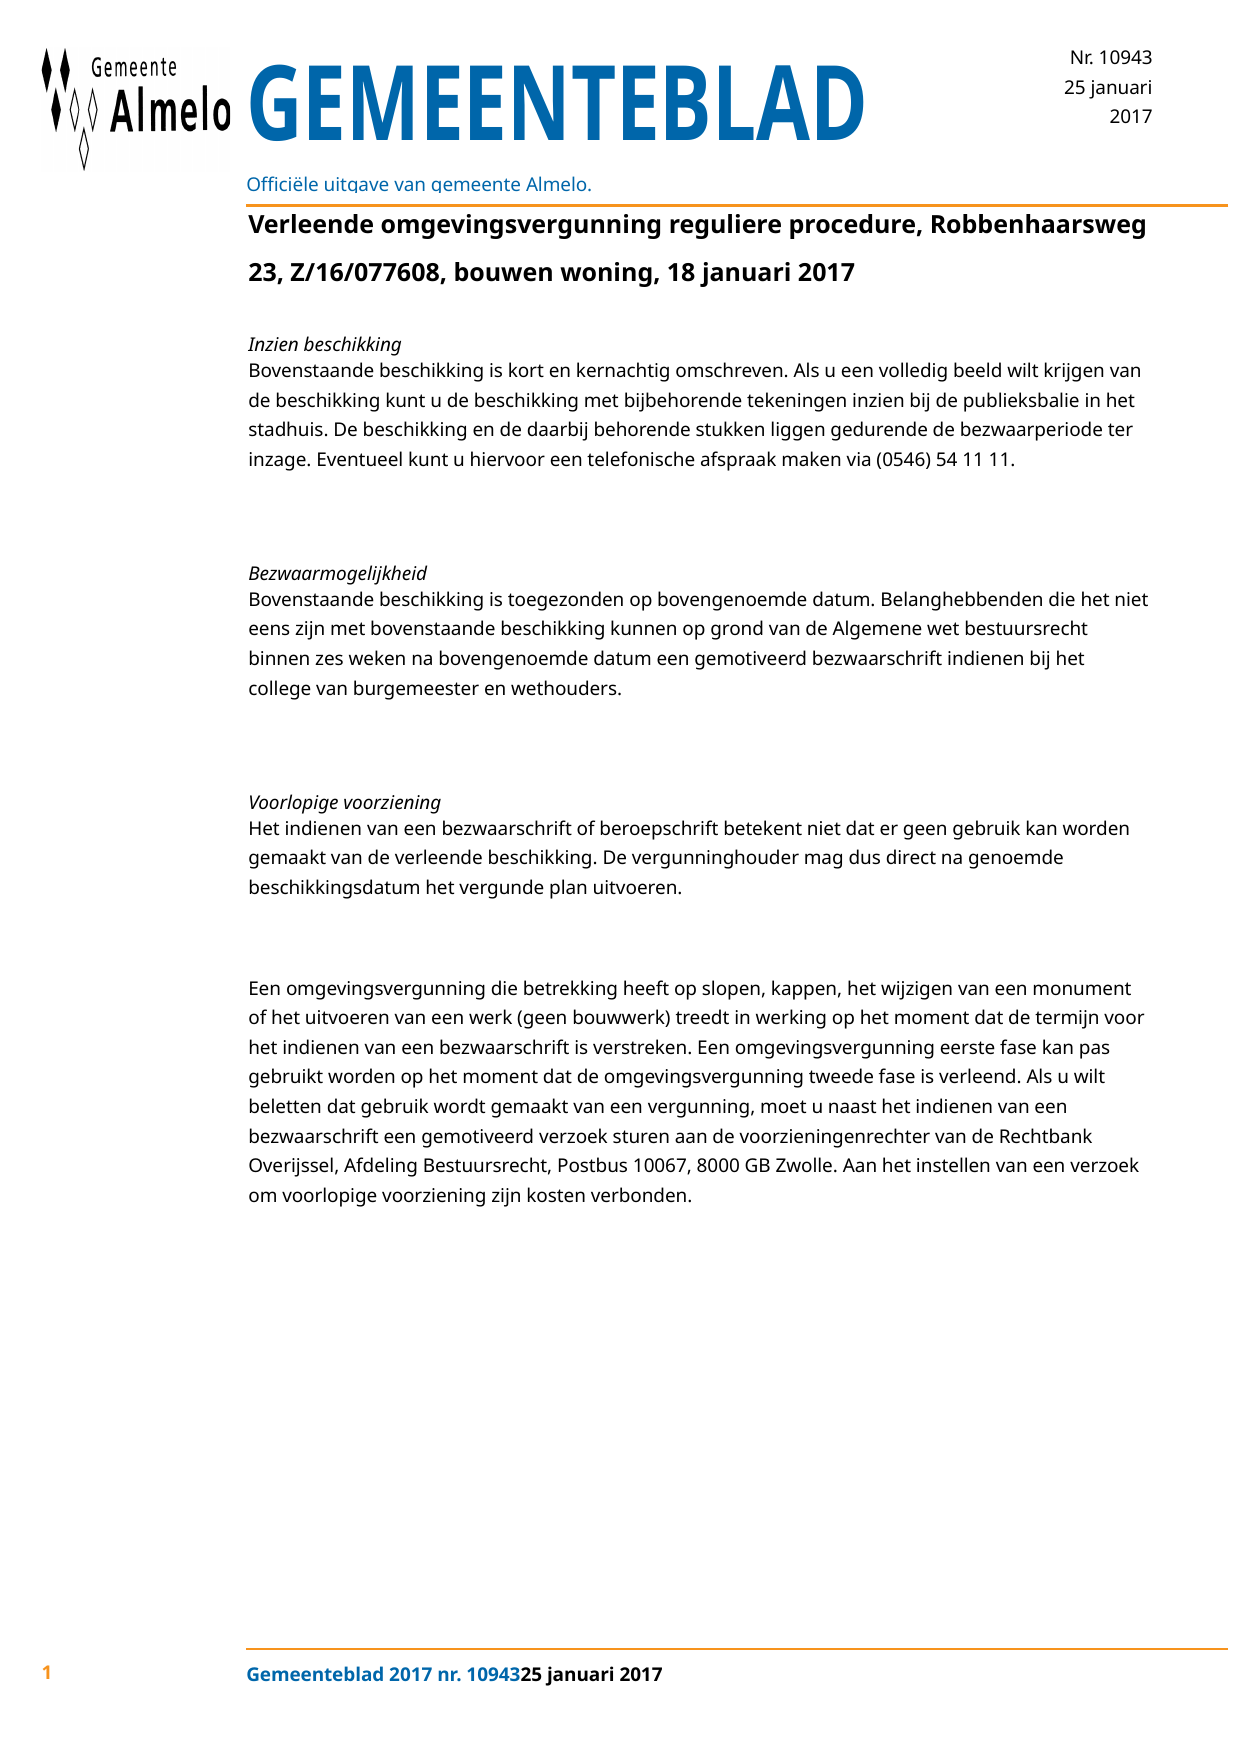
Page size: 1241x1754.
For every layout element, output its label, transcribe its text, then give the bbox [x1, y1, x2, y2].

text Een omgevingsvergunning die betrekking heeft op slopen, kappen, het wijzigen van een monument of het uitvoeren van een werk (geen bouwwerk) treedt in werking op het moment dat de termijn voor het indienen van een bezwaarschrift is verstreken. Een omgevingsvergunning eerste fase kan pas gebruikt worden op het moment dat de omgevingsvergunning tweede fase is verleend. Als u wilt beletten dat gebruik wordt gemaakt van een vergunning, moet u naast het indienen van een bezwaarschrift een gemotiveerd verzoek sturen aan de voorzieningenrechter van de Rechtbank Overijssel, Afdeling Bestuursrecht, Postbus 10067, 8000 GB Zwolle. Aan het instellen van een verzoek om voorlopige voorziening zijn kosten verbonden. [248, 975, 1152, 1208]
text Bovenstaande beschikking is toegezonden op bovengenoemde datum. Belanghebbenden die het niet eens zijn met bovenstaande beschikking kunnen op grond van de Algemene wet bestuursrecht binnen zes weken na bovengenoemde datum een gemotiveerd bezwaarschrift indienen bij het college van burgemeester en wethouders. [248, 586, 1152, 701]
text Inzien beschikking [248, 331, 1152, 357]
text Bovenstaande beschikking is kort en kernachtig omschreven. Als u een volledig beeld wilt krijgen van de beschikking kunt u de beschikking met bijbehorende tekeningen inzien bij de publieksbalie in het stadhuis. De beschikking en de daarbij behorende stukken liggen gedurende de bezwaarperiode ter inzage. Eventueel kunt u hiervoor een telefonische afspraak maken via (0546) 54 11 11. [248, 357, 1152, 472]
picture [41, 47, 231, 172]
text Het indienen van een bezwaarschrift of beroepschrift betekent niet dat er geen gebruik kan worden gemaakt van de verleende beschikking. De vergunninghouder mag dus direct na genoemde beschikkingsdatum het vergunde plan uitvoeren. [248, 815, 1152, 900]
text Verleende omgevingsvergunning reguliere procedure, Robbenhaarsweg 23, Z/16/077608, bouwen woning, 18 januari 2017 [248, 207, 1152, 288]
text Bezwaarmogelijkheid [248, 560, 1152, 586]
text Voorlopige voorziening [248, 789, 1152, 815]
